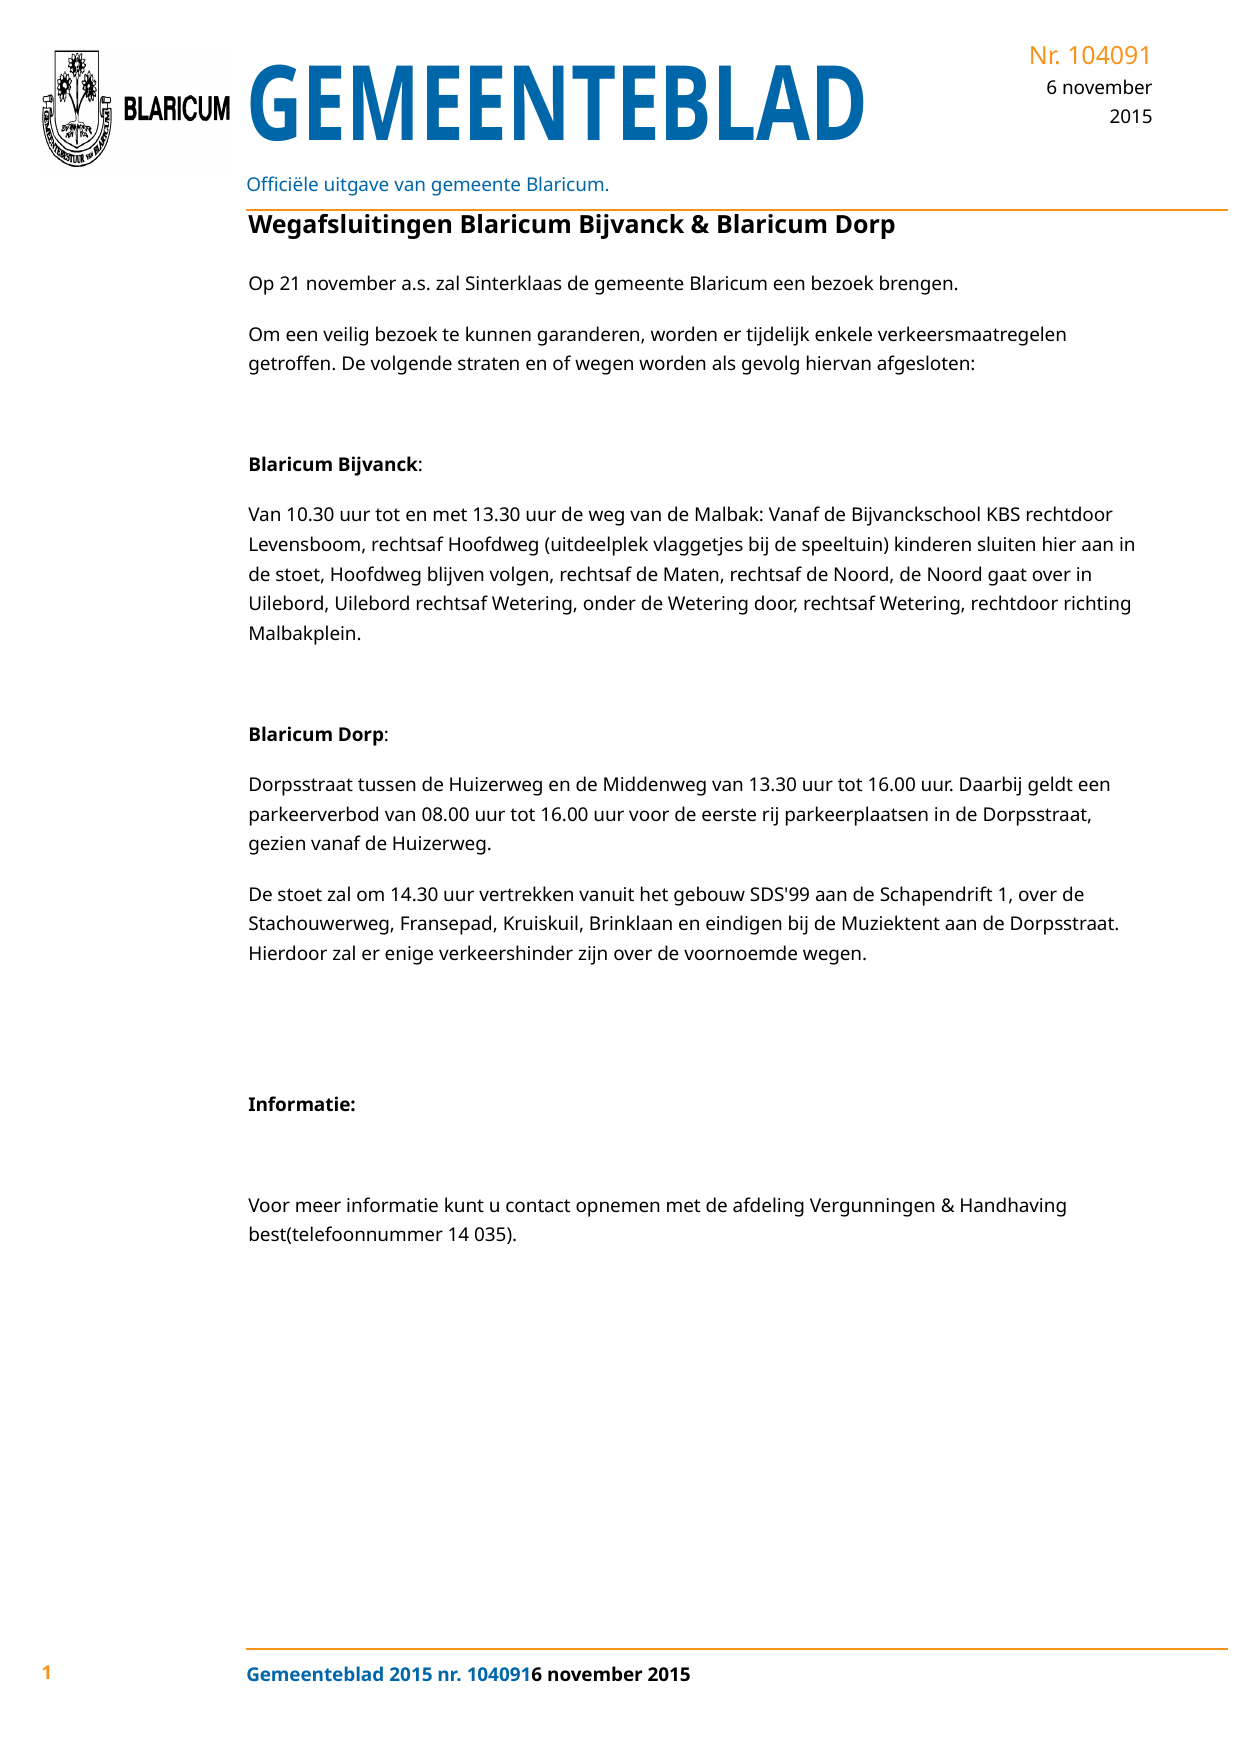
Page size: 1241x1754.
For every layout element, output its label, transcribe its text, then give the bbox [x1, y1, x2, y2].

text Blaricum Bijvanck: [248, 451, 1152, 477]
text Om een veilig bezoek te kunnen garanderen, worden er tijdelijk enkele verkeersmaatregelen getroffen. De volgende straten en of wegen worden als gevolg hiervan afgesloten: [248, 321, 1152, 376]
text Op 21 november a.s. zal Sinterklaas de gemeente Blaricum een bezoek brengen. [248, 270, 1152, 296]
text Voor meer informatie kunt u contact opnemen met de afdeling Vergunningen & Handhaving best(telefoonnummer 14 035). [248, 1192, 1152, 1247]
picture [41, 47, 231, 172]
text Wegafsluitingen Blaricum Bijvanck & Blaricum Dorp [248, 211, 1152, 241]
text Blaricum Dorp: [248, 721, 1152, 746]
text Van 10.30 uur tot en met 13.30 uur de weg van de Malbak: Vanaf de Bijvanckschool KBS rechtdoor Levensboom, rechtsaf Hoofdweg (uitdeelplek vlaggetjes bij de speeltuin) kinderen sluiten hier aan in de stoet, Hoofdweg blijven volgen, rechtsaf de Maten, rechtsaf de Noord, de Noord gaat over in Uilebord, Uilebord rechtsaf Wetering, onder de Wetering door, rechtsaf Wetering, rechtdoor richting Malbakplein. [248, 502, 1152, 646]
text Informatie: [248, 1091, 1152, 1117]
text Dorpsstraat tussen de Huizerweg en de Middenweg van 13.30 uur tot 16.00 uur. Daarbij geldt een parkeerverbod van 08.00 uur tot 16.00 uur voor de eerste rij parkeerplaatsen in de Dorpsstraat, gezien vanaf de Huizerweg. [248, 771, 1152, 856]
text De stoet zal om 14.30 uur vertrekken vanuit het gebouw SDS'99 aan de Schapendrift 1, over de Stachouwerweg, Fransepad, Kruiskuil, Brinklaan en eindigen bij de Muziektent aan de Dorpsstraat. Hierdoor zal er enige verkeershinder zijn over de voornoemde wegen. [248, 881, 1152, 966]
